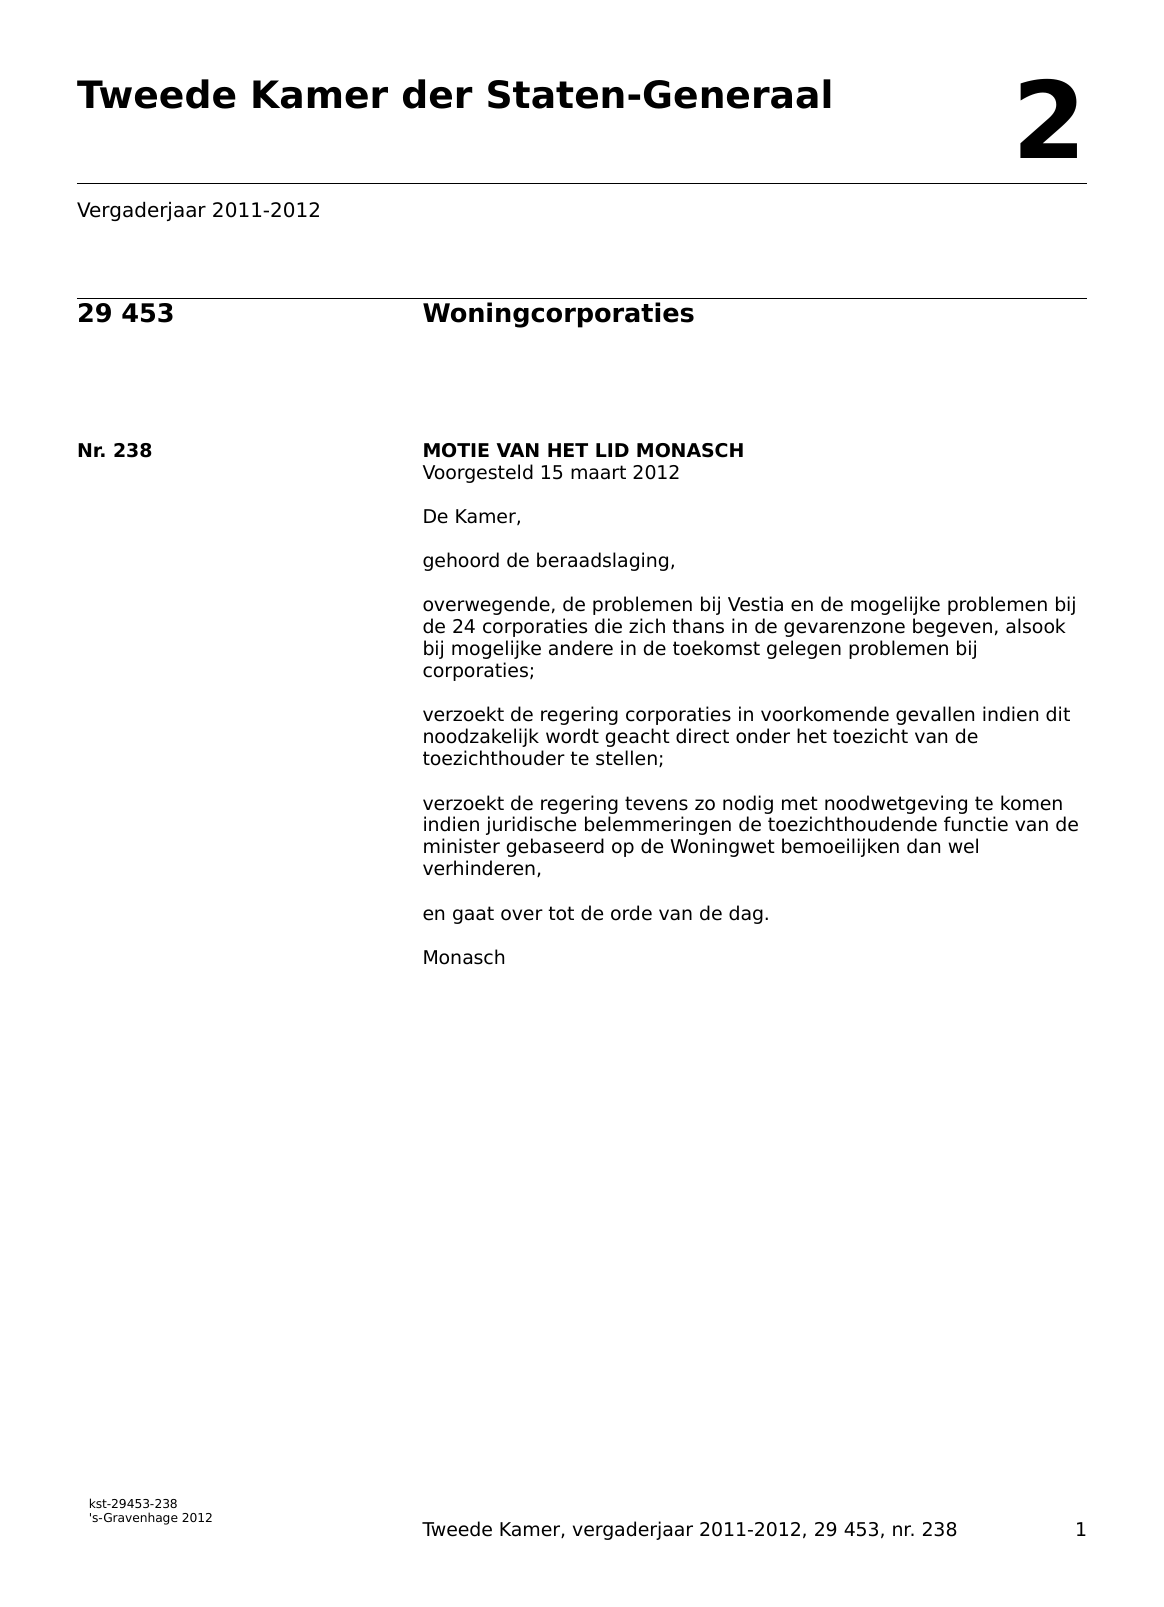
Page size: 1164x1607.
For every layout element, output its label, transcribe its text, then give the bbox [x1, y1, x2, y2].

text 's-Gravenhage 2012 [88, 1511, 323, 1525]
text kst-29453-238 [88, 1497, 323, 1511]
table_header Tweede Kamer der Staten-Generaal [77, 59, 886, 183]
table_cell Vergaderjaar 2011-2012 [77, 184, 1087, 298]
text verzoekt de regering corporaties in voorkomende gevallen indien dit noodzakelijk wordt geacht direct onder het toezicht van de toezichthouder te stellen; [422, 704, 1087, 770]
text verzoekt de regering tevens zo nodig met noodwetgeving te komen indien juridische belemmeringen de toezichthoudende functie van de minister gebaseerd op de Woningwet bemoeilijken dan wel verhinderen, [422, 792, 1087, 880]
text overwegende, de problemen bij Vestia en de mogelijke problemen bij de 24 corporaties die zich thans in de gevarenzone begeven, alsook bij mogelijke andere in de toekomst gelegen problemen bij corporaties; [422, 594, 1087, 682]
table_header 2 [886, 59, 1087, 183]
text De Kamer, [422, 506, 1087, 528]
subtitle Nr. 238 MOTIE VAN HET LID MONASCH [77, 440, 1087, 462]
text Monasch [422, 947, 1087, 969]
text gehoord de beraadslaging, [422, 550, 1087, 572]
text en gaat over tot de orde van de dag. [422, 902, 1087, 924]
subtitle 29 453 Woningcorporaties [77, 299, 1087, 329]
text Voorgesteld 15 maart 2012 [422, 462, 1087, 484]
